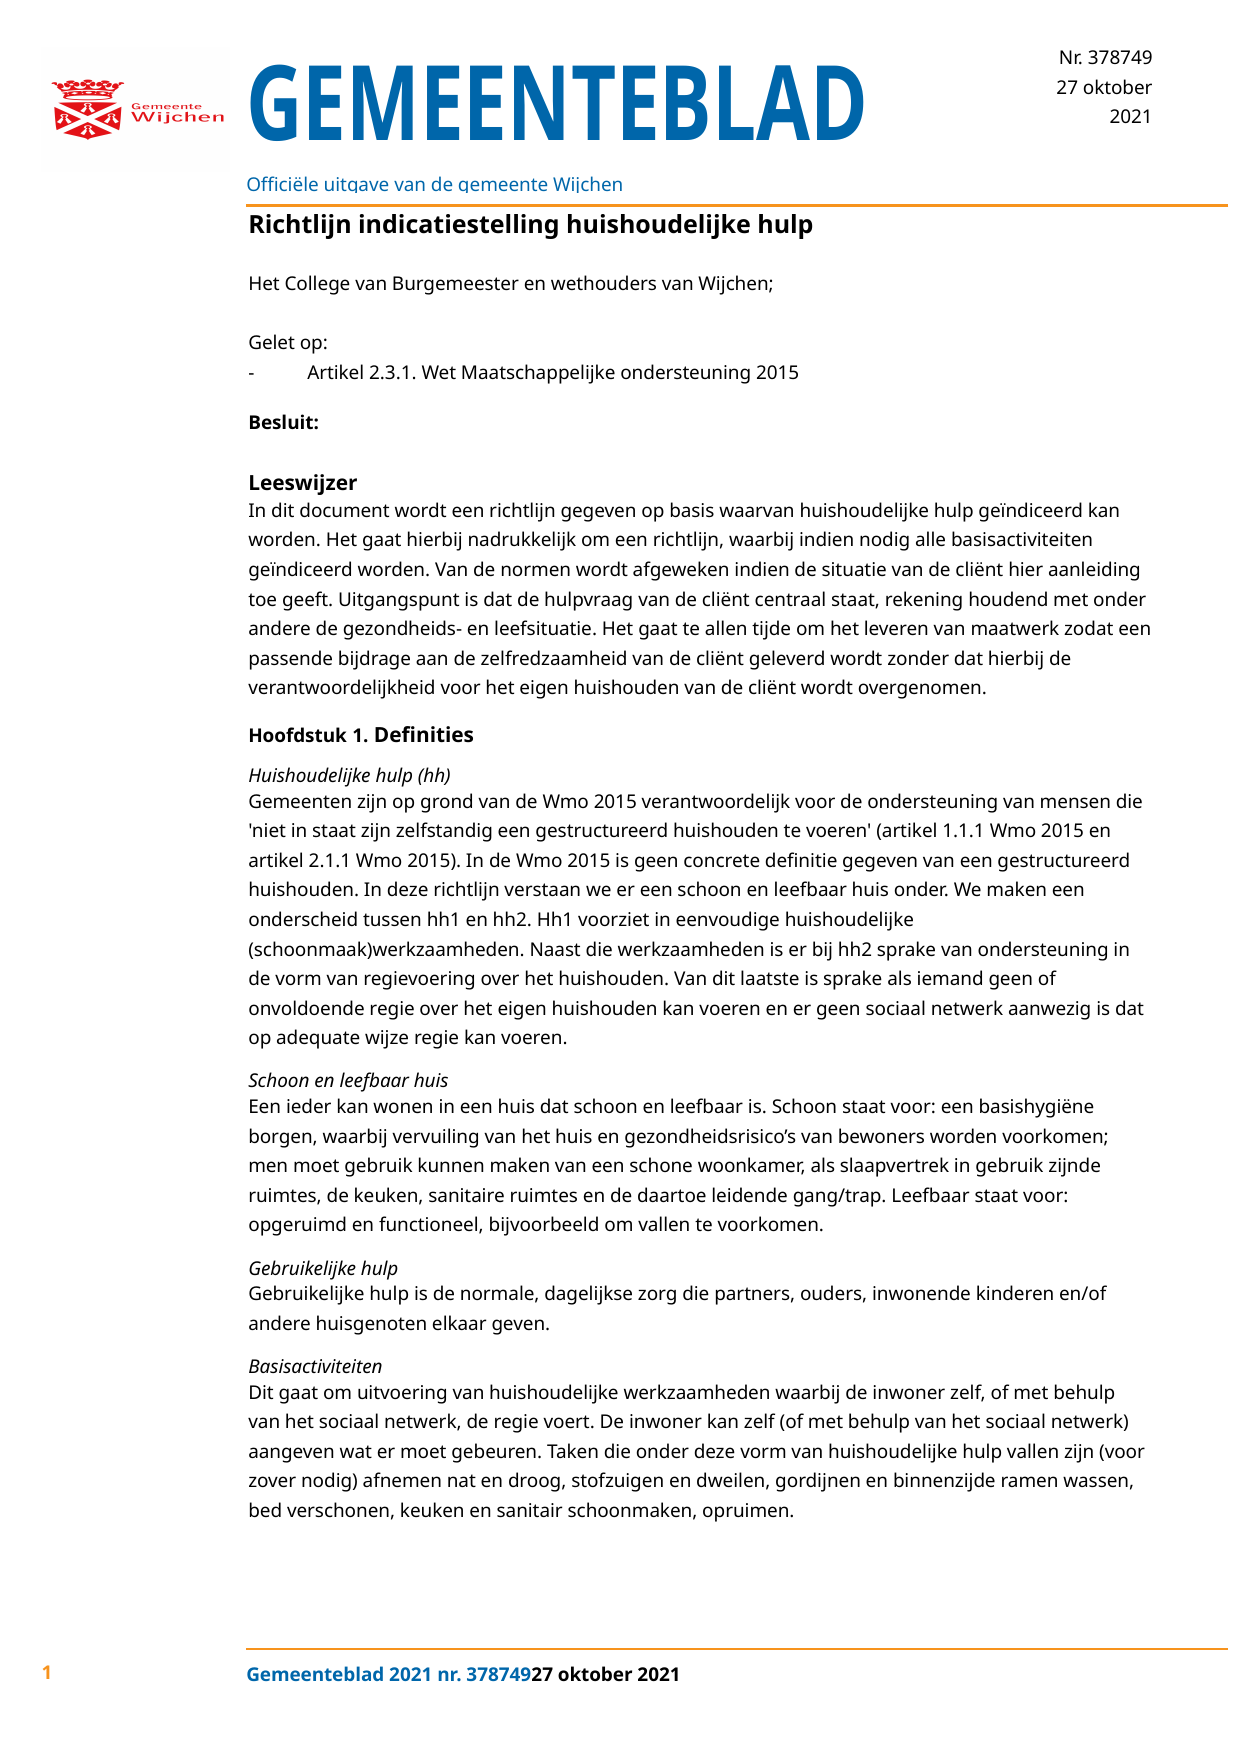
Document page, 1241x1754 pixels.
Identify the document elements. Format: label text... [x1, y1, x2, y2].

text Huishoudelijke hulp (hh) [248, 762, 1152, 788]
text Leeswijzer [248, 468, 1152, 497]
text Basisactiviteiten [248, 1353, 1152, 1379]
text Schoon en leefbaar huis [248, 1068, 1152, 1093]
text Dit gaat om uitvoering van huishoudelijke werkzaamheden waarbij de inwoner zelf, of met behulp van het sociaal netwerk, de regie voert. De inwoner kan zelf (of met behulp van het sociaal netwerk) aangeven wat er moet gebeuren. Taken die onder deze vorm van huishoudelijke hulp vallen zijn (voor zover nodig) afnemen nat en droog, stofzuigen en dweilen, gordijnen en binnenzijde ramen wassen, bed verschonen, keuken en sanitair schoonmaken, opruimen. [248, 1379, 1152, 1523]
text Een ieder kan wonen in een huis dat schoon en leefbaar is. Schoon staat voor: een basishygiëne borgen, waarbij vervuiling van het huis en gezondheidsrisico’s van bewoners worden voorkomen; men moet gebruik kunnen maken van een schone woonkamer, als slaapvertrek in gebruik zijnde ruimtes, de keuken, sanitaire ruimtes en de daartoe leidende gang/trap. Leefbaar staat voor: opgeruimd en functioneel, bijvoorbeeld om vallen te voorkomen. [248, 1093, 1152, 1237]
text Besluit: [248, 409, 1152, 435]
text Gebruikelijke hulp is de normale, dagelijkse zorg die partners, ouders, inwonende kinderen en/of andere huisgenoten elkaar geven. [248, 1281, 1152, 1336]
text Gemeenten zijn op grond van de Wmo 2015 verantwoordelijk voor de ondersteuning van mensen die 'niet in staat zijn zelfstandig een gestructureerd huishouden te voeren' (artikel 1.1.1 Wmo 2015 en artikel 2.1.1 Wmo 2015). In de Wmo 2015 is geen concrete definitie gegeven van een gestructureerd huishouden. In deze richtlijn verstaan we er een schoon en leefbaar huis onder. We maken een onderscheid tussen hh1 en hh2. Hh1 voorziet in eenvoudige huishoudelijke (schoonmaak)werkzaamheden. Naast die werkzaamheden is er bij hh2 sprake van ondersteuning in de vorm van regievoering over het huishouden. Van dit laatste is sprake als iemand geen of onvoldoende regie over het eigen huishouden kan voeren en er geen sociaal netwerk aanwezig is dat op adequate wijze regie kan voeren. [248, 788, 1152, 1050]
text Gebruikelijke hulp [248, 1255, 1152, 1281]
text In dit document wordt een richtlijn gegeven op basis waarvan huishoudelijke hulp geïndiceerd kan worden. Het gaat hierbij nadrukkelijk om een richtlijn, waarbij indien nodig alle basisactiviteiten geïndiceerd worden. Van de normen wordt afgeweken indien de situatie van de cliënt hier aanleiding toe geeft. Uitgangspunt is dat de hulpvraag van de cliënt centraal staat, rekening houdend met onder andere de gezondheids- en leefsituatie. Het gaat te allen tijde om het leveren van maatwerk zodat een passende bijdrage aan de zelfredzaamheid van de cliënt geleverd wordt zonder dat hierbij de verantwoordelijkheid voor het eigen huishouden van de cliënt wordt overgenomen. [248, 497, 1152, 700]
list Artikel 2.3.1. Wet Maatschappelijke ondersteuning 2015 [248, 359, 1152, 385]
picture [41, 47, 231, 172]
text Gelet op: [248, 329, 1152, 355]
text Het College van Burgemeester en wethouders van Wijchen; [248, 270, 1152, 296]
text Hoofdstuk 1. Definities [248, 720, 1152, 748]
text Richtlijn indicatiestelling huishoudelijke hulp [248, 207, 1152, 241]
